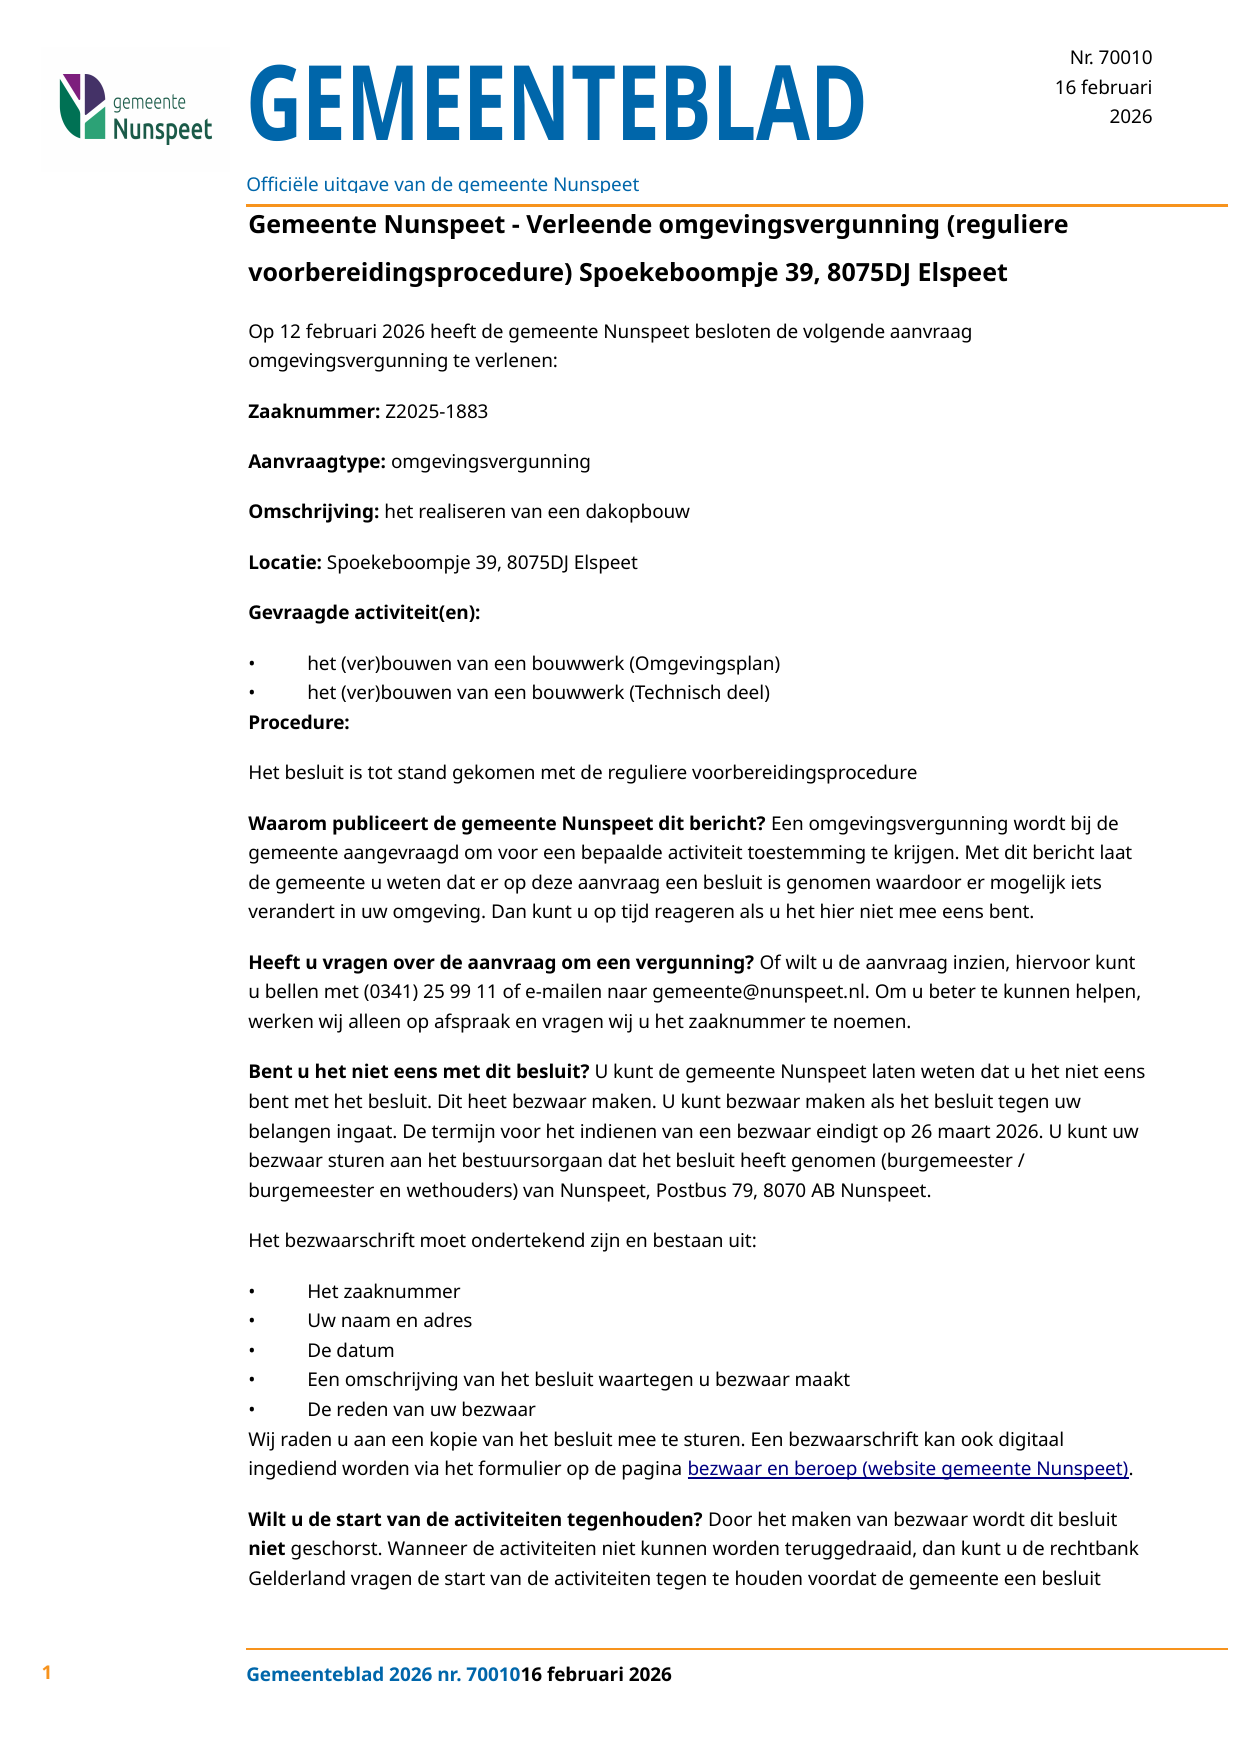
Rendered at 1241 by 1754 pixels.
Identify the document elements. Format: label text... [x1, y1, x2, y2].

text Wij raden u aan een kopie van het besluit mee te sturen. Een bezwaarschrift kan ook digitaal ingediend worden via het formulier op de pagina bezwaar en beroep (website gemeente Nunspeet). [248, 1426, 1152, 1481]
text Gevraagde activiteit(en): [248, 599, 1152, 625]
text Locatie: Spoekeboompje 39, 8075DJ Elspeet [248, 549, 1152, 575]
list De reden van uw bezwaar [248, 1396, 1152, 1422]
text Procedure: [248, 709, 1152, 735]
text Gemeente Nunspeet - Verleende omgevingsvergunning (reguliere voorbereidingsprocedure) Spoekeboompje 39, 8075DJ Elspeet [248, 207, 1152, 288]
text Aanvraagtype: omgevingsvergunning [248, 448, 1152, 474]
list De datum [248, 1337, 1152, 1363]
text Omschrijving: het realiseren van een dakopbouw [248, 499, 1152, 524]
list het (ver)bouwen van een bouwwerk (Omgevingsplan) [248, 650, 1152, 676]
text Op 12 februari 2026 heeft de gemeente Nunspeet besloten de volgende aanvraag omgevingsvergunning te verlenen: [248, 318, 1152, 373]
text Het bezwaarschrift moet ondertekend zijn en bestaan uit: [248, 1227, 1152, 1253]
text Het besluit is tot stand gekomen met de reguliere voorbereidingsprocedure [248, 759, 1152, 785]
text Heeft u vragen over de aanvraag om een vergunning? Of wilt u de aanvraag inzien, hiervoor kunt u bellen met (0341) 25 99 11 of e-mailen naar gemeente@nunspeet.nl. Om u beter te kunnen helpen, werken wij alleen op afspraak en vragen wij u het zaaknummer te noemen. [248, 949, 1152, 1034]
list het (ver)bouwen van een bouwwerk (Technisch deel) [248, 679, 1152, 705]
text Bent u het niet eens met dit besluit? U kunt de gemeente Nunspeet laten weten dat u het niet eens bent met het besluit. Dit heet bezwaar maken. U kunt bezwaar maken als het besluit tegen uw belangen ingaat. De termijn voor het indienen van een bezwaar eindigt op 26 maart 2026. U kunt uw bezwaar sturen aan het bestuursorgaan dat het besluit heeft genomen (burgemeester / burgemeester en wethouders) van Nunspeet, Postbus 79, 8070 AB Nunspeet. [248, 1059, 1152, 1203]
text Waarom publiceert de gemeente Nunspeet dit bericht? Een omgevingsvergunning wordt bij de gemeente aangevraagd om voor een bepaalde activiteit toestemming te krijgen. Met dit bericht laat de gemeente u weten dat er op deze aanvraag een besluit is genomen waardoor er mogelijk iets verandert in uw omgeving. Dan kunt u op tijd reageren als u het hier niet mee eens bent. [248, 810, 1152, 924]
text Zaaknummer: Z2025-1883 [248, 398, 1152, 424]
picture [41, 47, 231, 172]
list Uw naam en adres [248, 1307, 1152, 1333]
list Een omschrijving van het besluit waartegen u bezwaar maakt [248, 1367, 1152, 1392]
list Het zaaknummer [248, 1278, 1152, 1304]
text Wilt u de start van de activiteiten tegenhouden? Door het maken van bezwaar wordt dit besluit niet geschorst. Wanneer de activiteiten niet kunnen worden teruggedraaid, dan kunt u de rechtbank Gelderland vragen de start van de activiteiten tegen te houden voordat de gemeente een besluit [248, 1506, 1152, 1591]
